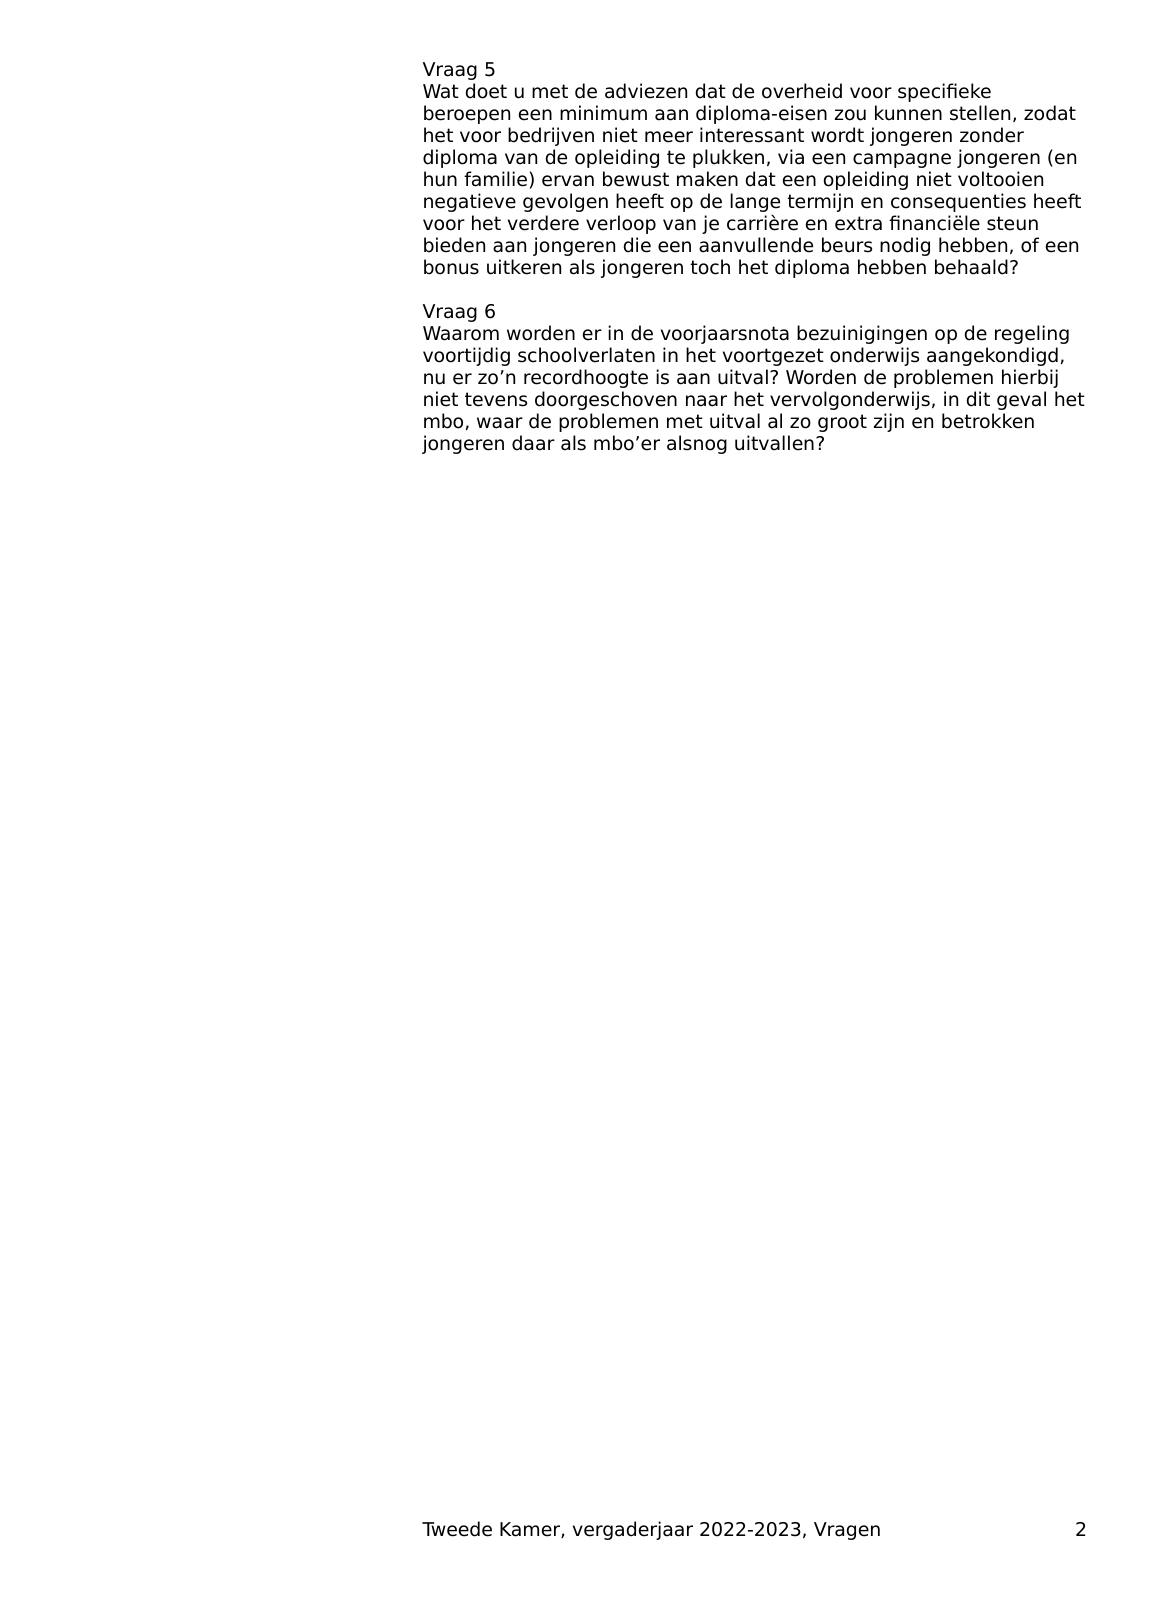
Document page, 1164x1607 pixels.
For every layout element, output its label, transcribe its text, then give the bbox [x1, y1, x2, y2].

text Vraag 5 [422, 59, 1087, 81]
text Waarom worden er in de voorjaarsnota bezuinigingen op de regeling voortijdig schoolverlaten in het voortgezet onderwijs aangekondigd, nu er zo’n recordhoogte is aan uitval? Worden de problemen hierbij niet tevens doorgeschoven naar het vervolgonderwijs, in dit geval het mbo, waar de problemen met uitval al zo groot zijn en betrokken jongeren daar als mbo’er alsnog uitvallen? [422, 323, 1087, 455]
text Wat doet u met de adviezen dat de overheid voor specifieke beroepen een minimum aan diploma-eisen zou kunnen stellen, zodat het voor bedrijven niet meer interessant wordt jongeren zonder diploma van de opleiding te plukken, via een campagne jongeren (en hun familie) ervan bewust maken dat een opleiding niet voltooien negatieve gevolgen heeft op de lange termijn en consequenties heeft voor het verdere verloop van je carrière en extra financiële steun bieden aan jongeren die een aanvullende beurs nodig hebben, of een bonus uitkeren als jongeren toch het diploma hebben behaald? [422, 81, 1087, 279]
text Vraag 6 [422, 301, 1087, 323]
